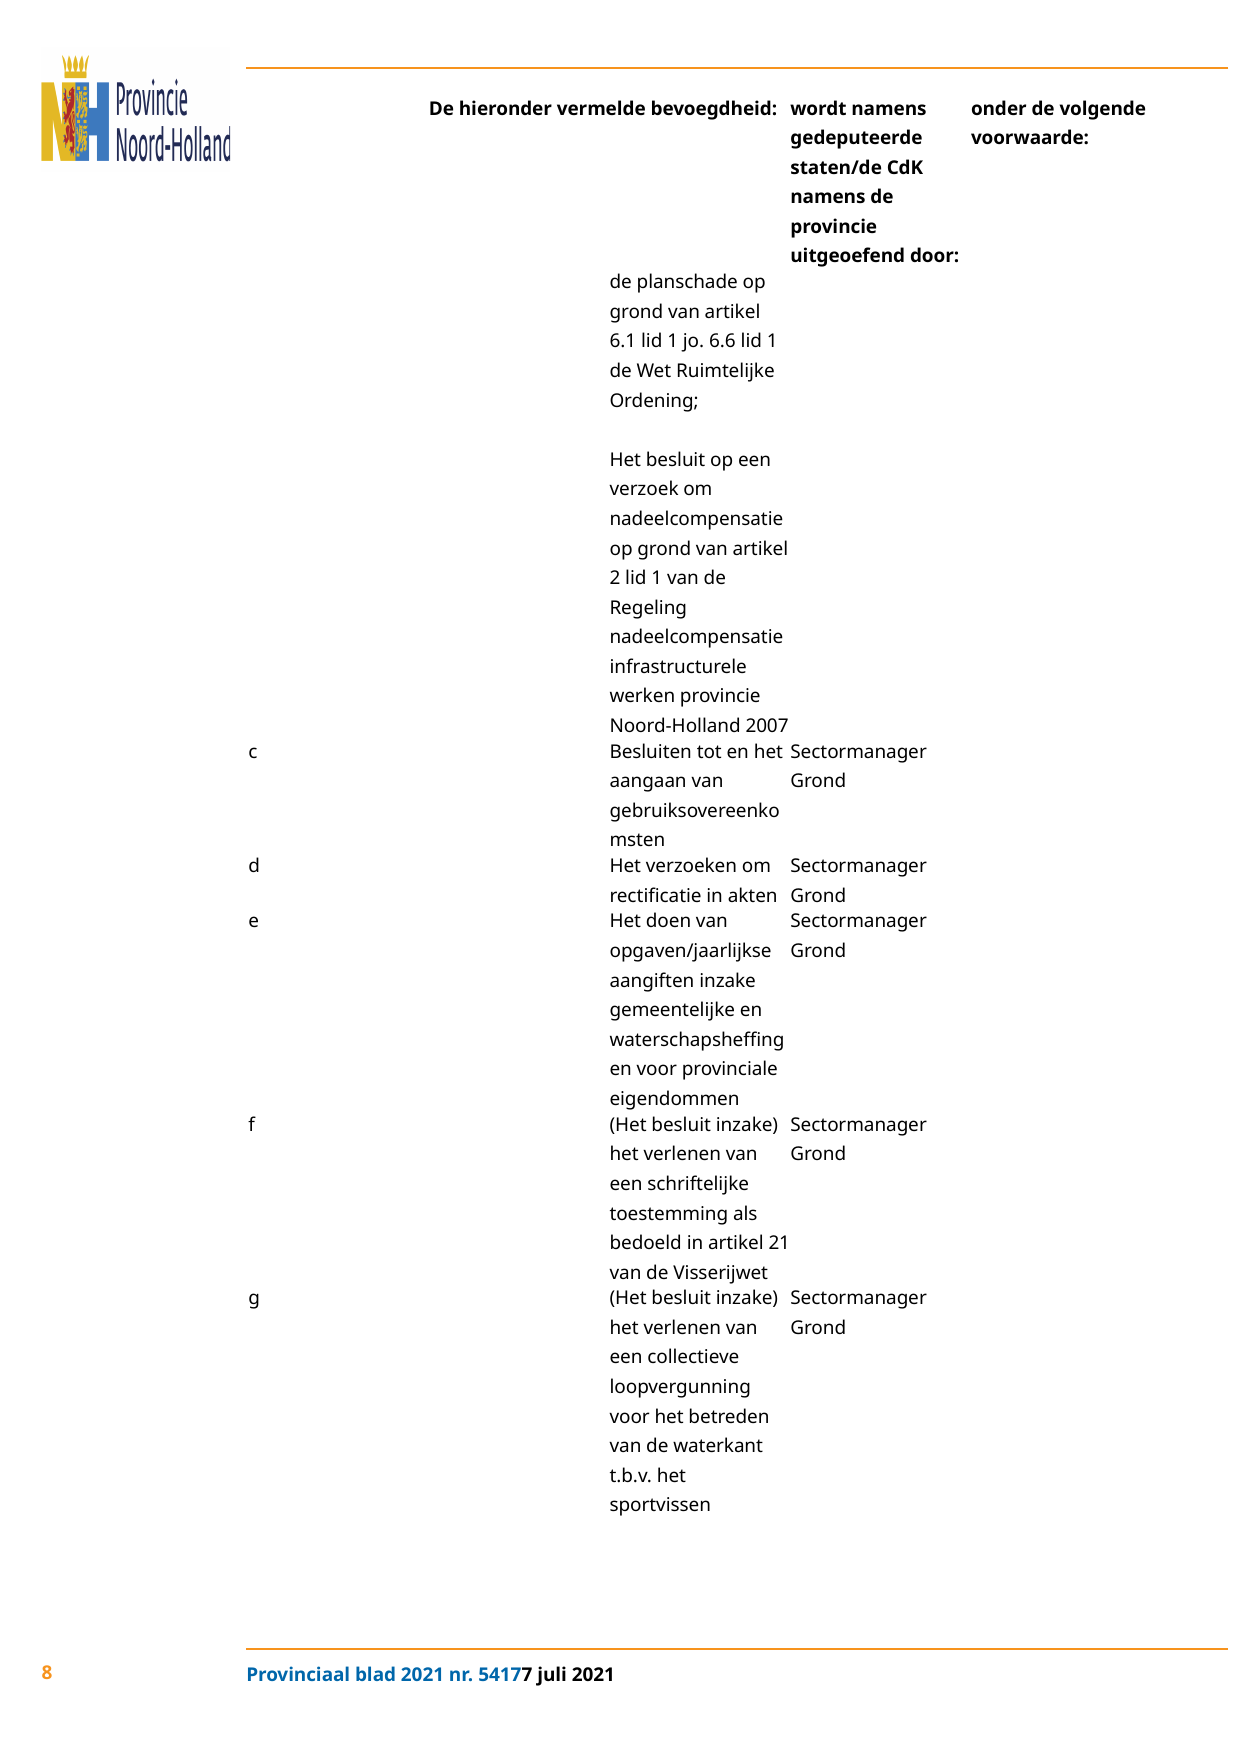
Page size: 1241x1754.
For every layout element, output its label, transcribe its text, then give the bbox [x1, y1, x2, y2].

table_cell [971, 853, 1152, 908]
picture [41, 47, 231, 172]
table_cell [971, 269, 1152, 738]
table_cell g [248, 1285, 609, 1517]
table_cell [790, 269, 971, 738]
table_header wordt namens gedeputeerde staten/de CdK namens de provincie uitgeoefend door: [790, 95, 971, 268]
table_cell Het doen van opgaven/jaarlijkse aangiften inzake gemeentelijke en waterschapsheffingen voor provinciale eigendommen [609, 908, 790, 1111]
table_cell [971, 908, 1152, 1111]
table_cell Sectormanager Grond [790, 738, 971, 852]
table_cell e [248, 908, 609, 1111]
table_cell Sectormanager Grond [790, 853, 971, 908]
table_cell (Het besluit inzake) het verlenen van een schriftelijke toestemming als bedoeld in artikel 21 van de Visserijwet [609, 1111, 790, 1284]
table_cell [971, 1285, 1152, 1517]
table_cell d [248, 853, 609, 908]
table_cell [971, 1111, 1152, 1284]
table_cell (Het besluit inzake) het verlenen van een collectieve loopvergunning voor het betreden van de waterkant t.b.v. het sportvissen [609, 1285, 790, 1517]
table_header [248, 95, 429, 268]
table_cell f [248, 1111, 609, 1284]
table_cell Besluiten tot en het aangaan van gebruiksovereenkomsten [609, 738, 790, 852]
table_cell c [248, 738, 609, 852]
table_header De hieronder vermelde bevoegdheid: [429, 95, 790, 268]
table_cell Het verzoeken om rectificatie in akten [609, 853, 790, 908]
table_header onder de volgende voorwaarde: [971, 95, 1152, 268]
table_cell [971, 738, 1152, 852]
table_cell Sectormanager Grond [790, 908, 971, 1111]
table_cell de planschade op grond van artikel 6.1 lid 1 jo. 6.6 lid 1 de Wet Ruimtelijke Ordening; Het besluit op een verzoek om nadeelcompensatie op grond van artikel 2 lid 1 van de Regeling nadeelcompensatie infrastructurele werken provincie Noord-Holland 2007 [609, 269, 790, 738]
table_cell [248, 269, 609, 738]
table_cell Sectormanager Grond [790, 1111, 971, 1284]
table_cell Sectormanager Grond [790, 1285, 971, 1517]
